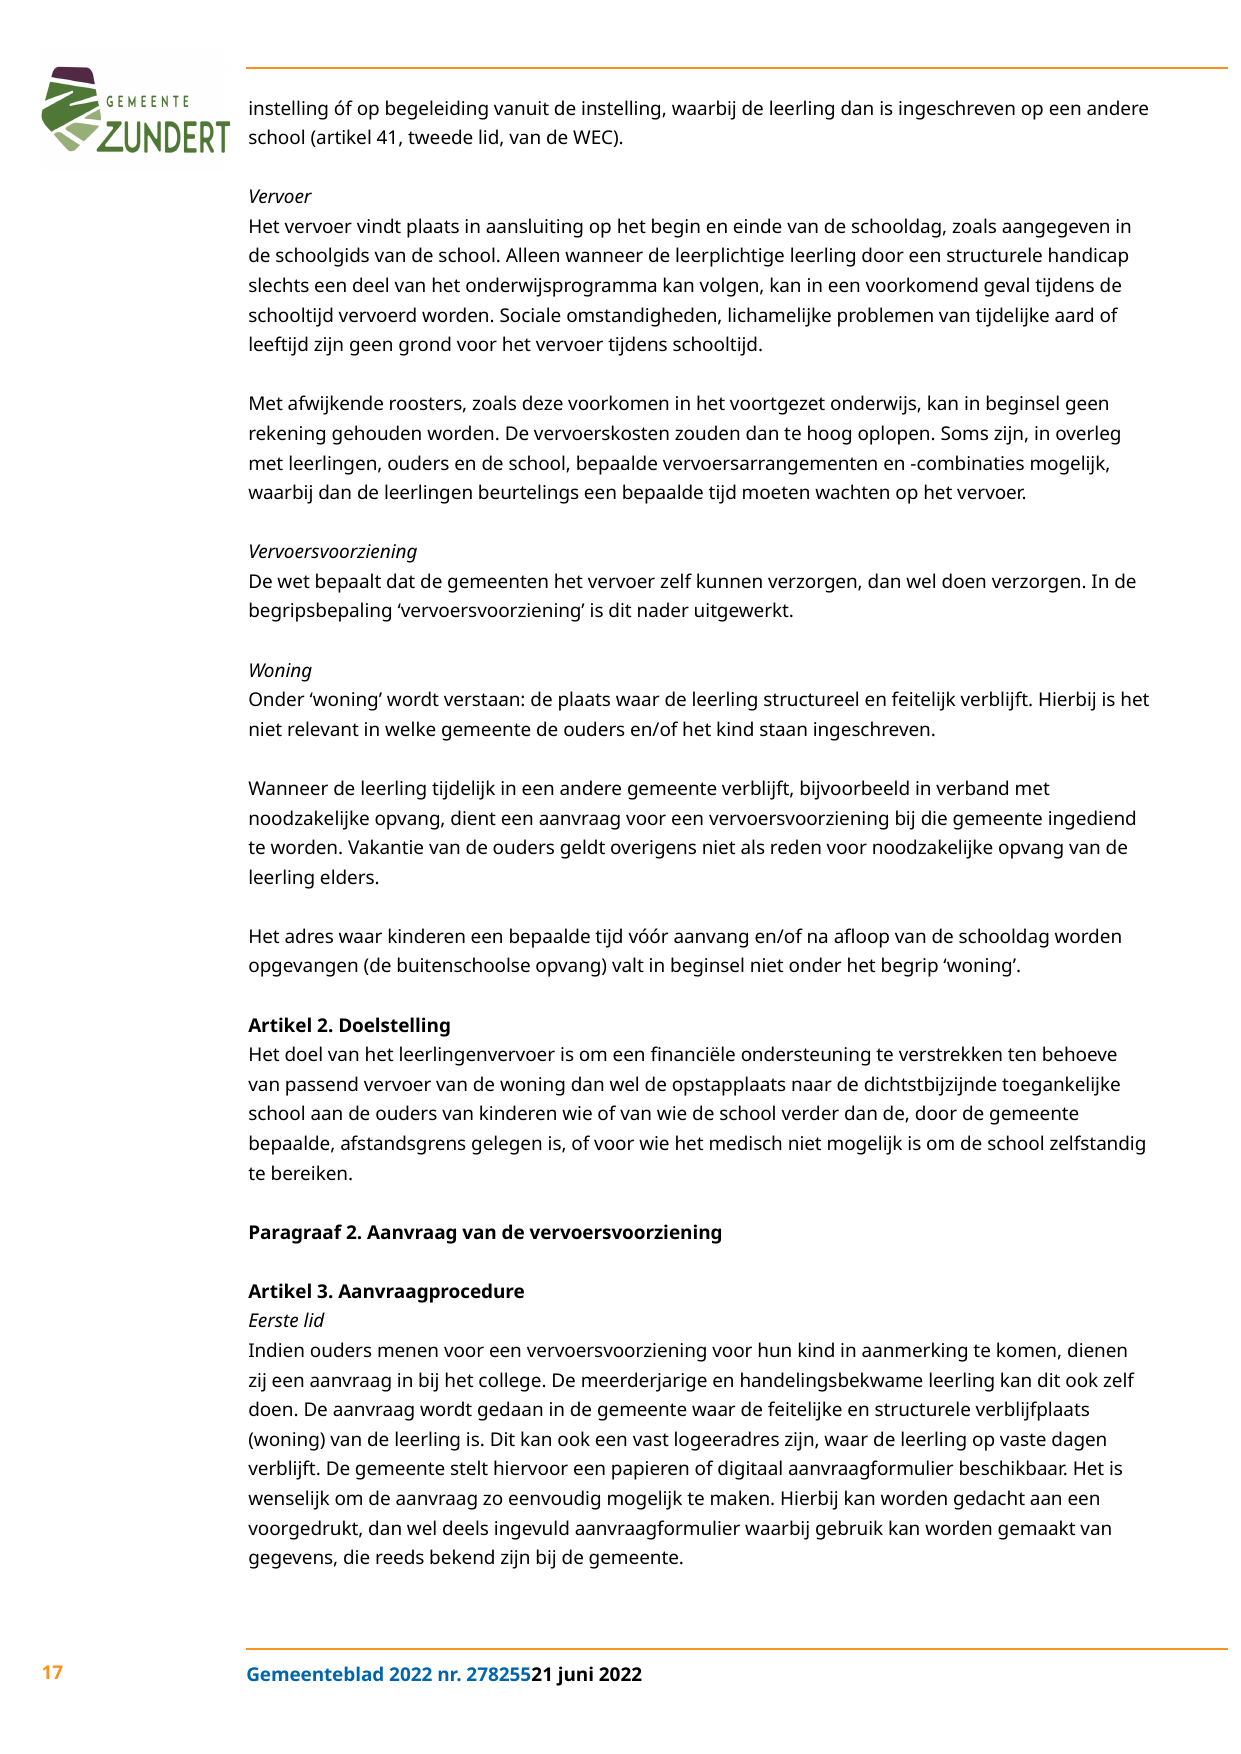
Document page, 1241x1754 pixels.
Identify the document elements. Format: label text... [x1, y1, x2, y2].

text Onder ‘woning’ wordt verstaan: de plaats waar de leerling structureel en feitelijk verblijft. Hierbij is het niet relevant in welke gemeente de ouders en/of het kind staan ingeschreven. [248, 686, 1152, 742]
text De wet bepaalt dat de gemeenten het vervoer zelf kunnen verzorgen, dan wel doen verzorgen. In de begripsbepaling ‘vervoersvoorziening’ is dit nader uitgewerkt. [248, 568, 1152, 623]
text Woning [248, 657, 1152, 683]
text Het doel van het leerlingenvervoer is om een financiële ondersteuning te verstrekken ten behoeve van passend vervoer van de woning dan wel de opstapplaats naar de dichtstbijzijnde toegankelijke school aan de ouders van kinderen wie of van wie de school verder dan de, door de gemeente bepaalde, afstandsgrens gelegen is, of voor wie het medisch niet mogelijk is om de school zelfstandig te bereiken. [248, 1041, 1152, 1186]
text Het vervoer vindt plaats in aansluiting op het begin en einde van de schooldag, zoals aangegeven in de schoolgids van de school. Alleen wanneer de leerplichtige leerling door een structurele handicap slechts een deel van het onderwijsprogramma kan volgen, kan in een voorkomend geval tijdens de schooltijd vervoerd worden. Sociale omstandigheden, lichamelijke problemen van tijdelijke aard of leeftijd zijn geen grond voor het vervoer tijdens schooltijd. [248, 213, 1152, 357]
text Paragraaf 2. Aanvraag van de vervoersvoorziening [248, 1219, 1152, 1245]
text Vervoersvoorziening [248, 538, 1152, 564]
text Met afwijkende roosters, zoals deze voorkomen in het voortgezet onderwijs, kan in beginsel geen rekening gehouden worden. De vervoerskosten zouden dan te hoog oplopen. Soms zijn, in overleg met leerlingen, ouders en de school, bepaalde vervoersarrangementen en -combinaties mogelijk, waarbij dan de leerlingen beurtelings een bepaalde tijd moeten wachten op het vervoer. [248, 391, 1152, 505]
text Eerste lid [248, 1308, 1152, 1333]
text Vervoer [248, 183, 1152, 209]
text Indien ouders menen voor een vervoersvoorziening voor hun kind in aanmerking te komen, dienen zij een aanvraag in bij het college. De meerderjarige en handelingsbekwame leerling kan dit ook zelf doen. De aanvraag wordt gedaan in de gemeente waar de feitelijke en structurele verblijfplaats (woning) van de leerling is. Dit kan ook een vast logeeradres zijn, waar de leerling op vaste dagen verblijft. De gemeente stelt hiervoor een papieren of digitaal aanvraagformulier beschikbaar. Het is wenselijk om de aanvraag zo eenvoudig mogelijk te maken. Hierbij kan worden gedacht aan een voorgedrukt, dan wel deels ingevuld aanvraagformulier waarbij gebruik kan worden gemaakt van gegevens, die reeds bekend zijn bij de gemeente. [248, 1337, 1152, 1570]
text Artikel 2. Doelstelling [248, 1012, 1152, 1038]
picture [41, 47, 231, 172]
text Artikel 3. Aanvraagprocedure [248, 1278, 1152, 1304]
text Het adres waar kinderen een bepaalde tijd vóór aanvang en/of na afloop van de schooldag worden opgevangen (de buitenschoolse opvang) valt in beginsel niet onder het begrip ‘woning’. [248, 923, 1152, 978]
text instelling óf op begeleiding vanuit de instelling, waarbij de leerling dan is ingeschreven op een andere school (artikel 41, tweede lid, van de WEC). [248, 95, 1152, 150]
text Wanneer de leerling tijdelijk in een andere gemeente verblijft, bijvoorbeeld in verband met noodzakelijke opvang, dient een aanvraag voor een vervoersvoorziening bij die gemeente ingediend te worden. Vakantie van de ouders geldt overigens niet als reden voor noodzakelijke opvang van de leerling elders. [248, 775, 1152, 890]
